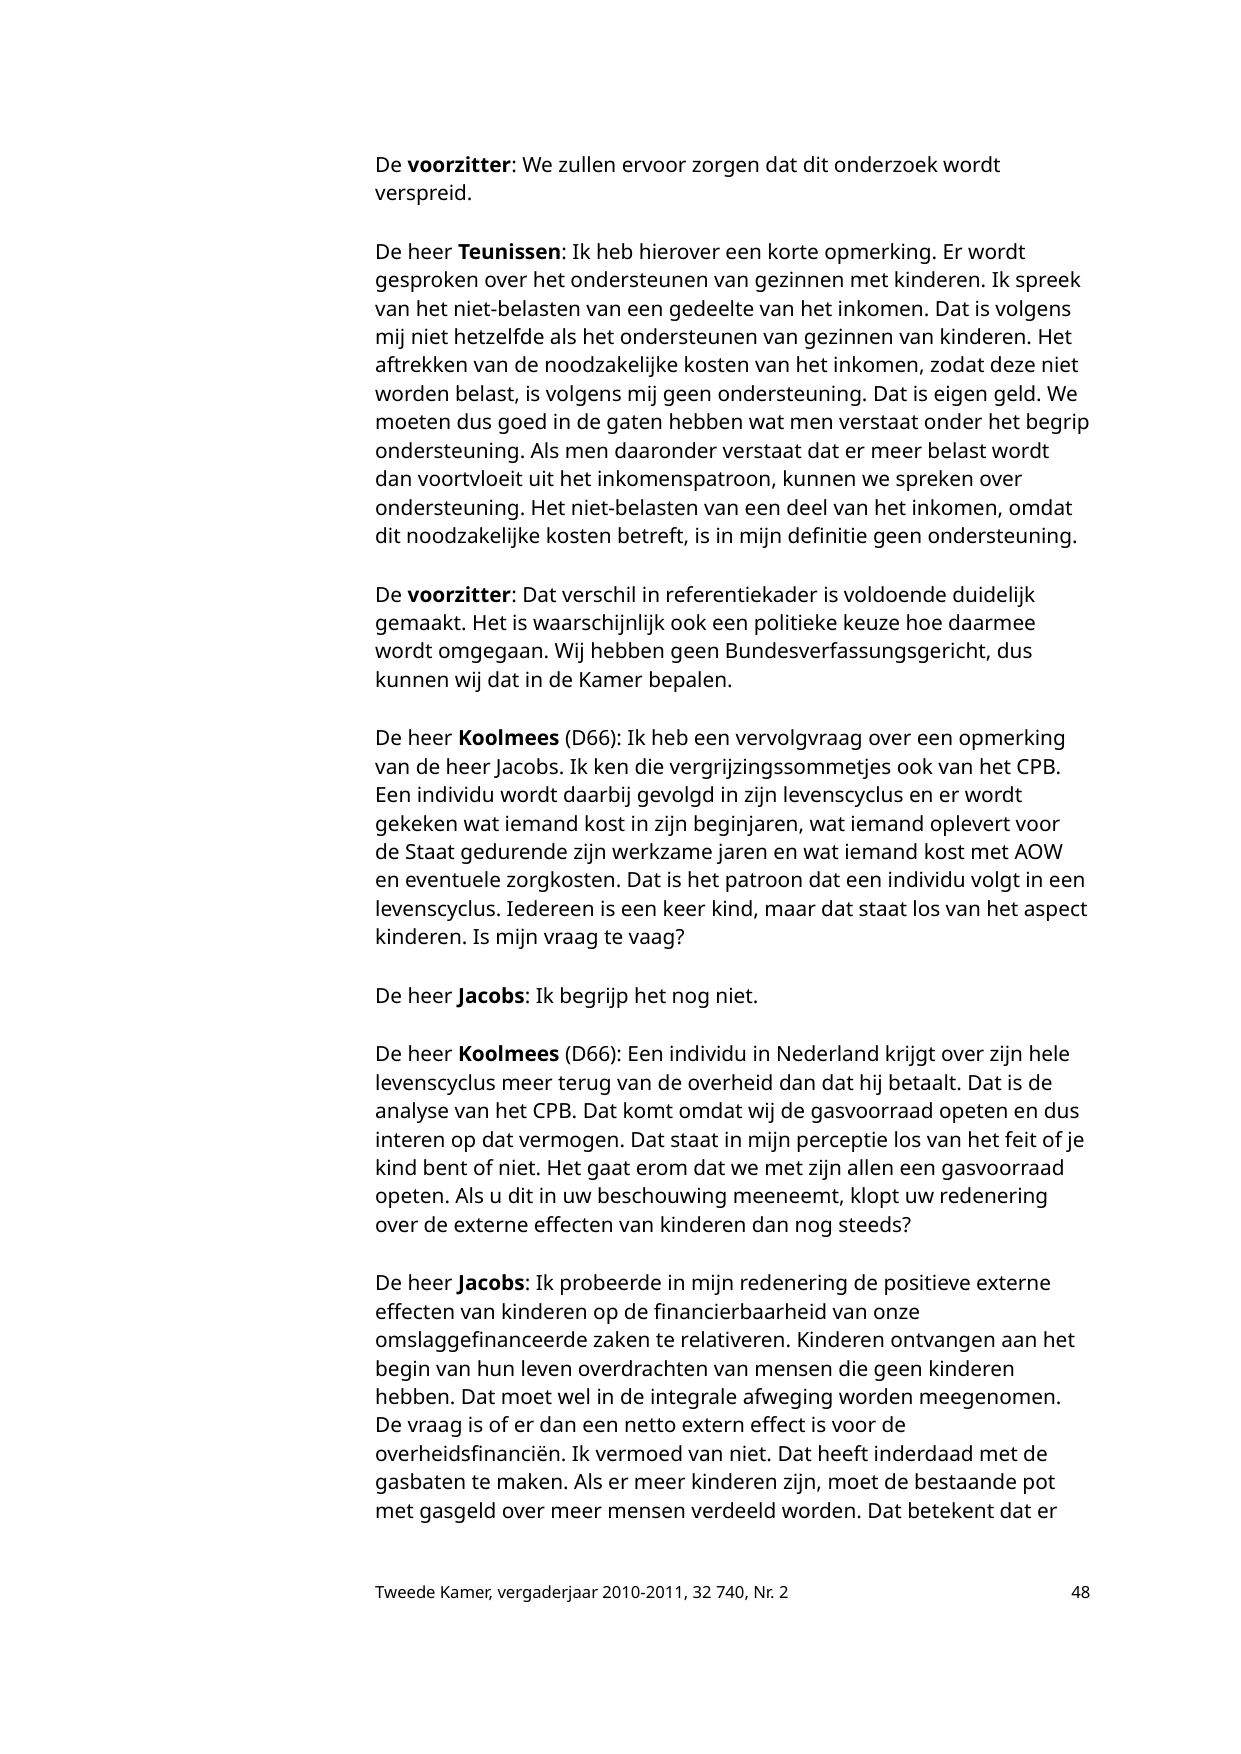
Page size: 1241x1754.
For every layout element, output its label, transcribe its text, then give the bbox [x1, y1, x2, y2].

text De heer Koolmees (D66): Ik heb een vervolgvraag over een opmerking van de heer Jacobs. Ik ken die vergrijzingssommetjes ook van het CPB. Een individu wordt daarbij gevolgd in zijn levenscyclus en er wordt gekeken wat iemand kost in zijn beginjaren, wat iemand oplevert voor de Staat gedurende zijn werkzame jaren en wat iemand kost met AOW en eventuele zorgkosten. Dat is het patroon dat een individu volgt in een levenscyclus. Iedereen is een keer kind, maar dat staat los van het aspect kinderen. Is mijn vraag te vaag? [375, 723, 1090, 951]
text De heer Jacobs: Ik probeerde in mijn redenering de positieve externe effecten van kinderen op de financierbaarheid van onze omslaggefinanceerde zaken te relativeren. Kinderen ontvangen aan het begin van hun leven overdrachten van mensen die geen kinderen hebben. Dat moet wel in de integrale afweging worden meegenomen. De vraag is of er dan een netto extern effect is voor de overheidsfinanciën. Ik vermoed van niet. Dat heeft inderdaad met de gasbaten te maken. Als er meer kinderen zijn, moet de bestaande pot met gasgeld over meer mensen verdeeld worden. Dat betekent dat er [375, 1268, 1090, 1524]
text De heer Teunissen: Ik heb hierover een korte opmerking. Er wordt gesproken over het ondersteunen van gezinnen met kinderen. Ik spreek van het niet-belasten van een gedeelte van het inkomen. Dat is volgens mij niet hetzelfde als het ondersteunen van gezinnen van kinderen. Het aftrekken van de noodzakelijke kosten van het inkomen, zodat deze niet worden belast, is volgens mij geen ondersteuning. Dat is eigen geld. We moeten dus goed in de gaten hebben wat men verstaat onder het begrip ondersteuning. Als men daaronder verstaat dat er meer belast wordt dan voortvloeit uit het inkomenspatroon, kunnen we spreken over ondersteuning. Het niet-belasten van een deel van het inkomen, omdat dit noodzakelijke kosten betreft, is in mijn definitie geen ondersteuning. [375, 237, 1090, 550]
text De voorzitter: Dat verschil in referentiekader is voldoende duidelijk gemaakt. Het is waarschijnlijk ook een politieke keuze hoe daarmee wordt omgegaan. Wij hebben geen Bundesverfassungsgericht, dus kunnen wij dat in de Kamer bepalen. [375, 580, 1090, 693]
text De voorzitter: We zullen ervoor zorgen dat dit onderzoek wordt verspreid. [375, 150, 1090, 207]
text De heer Koolmees (D66): Een individu in Nederland krijgt over zijn hele levenscyclus meer terug van de overheid dan dat hij betaalt. Dat is de analyse van het CPB. Dat komt omdat wij de gasvoorraad opeten en dus interen op dat vermogen. Dat staat in mijn perceptie los van het feit of je kind bent of niet. Het gaat erom dat we met zijn allen een gasvoorraad opeten. Als u dit in uw beschouwing meeneemt, klopt uw redenering over de externe effecten van kinderen dan nog steeds? [375, 1039, 1090, 1238]
text De heer Jacobs: Ik begrijp het nog niet. [375, 981, 1090, 1009]
